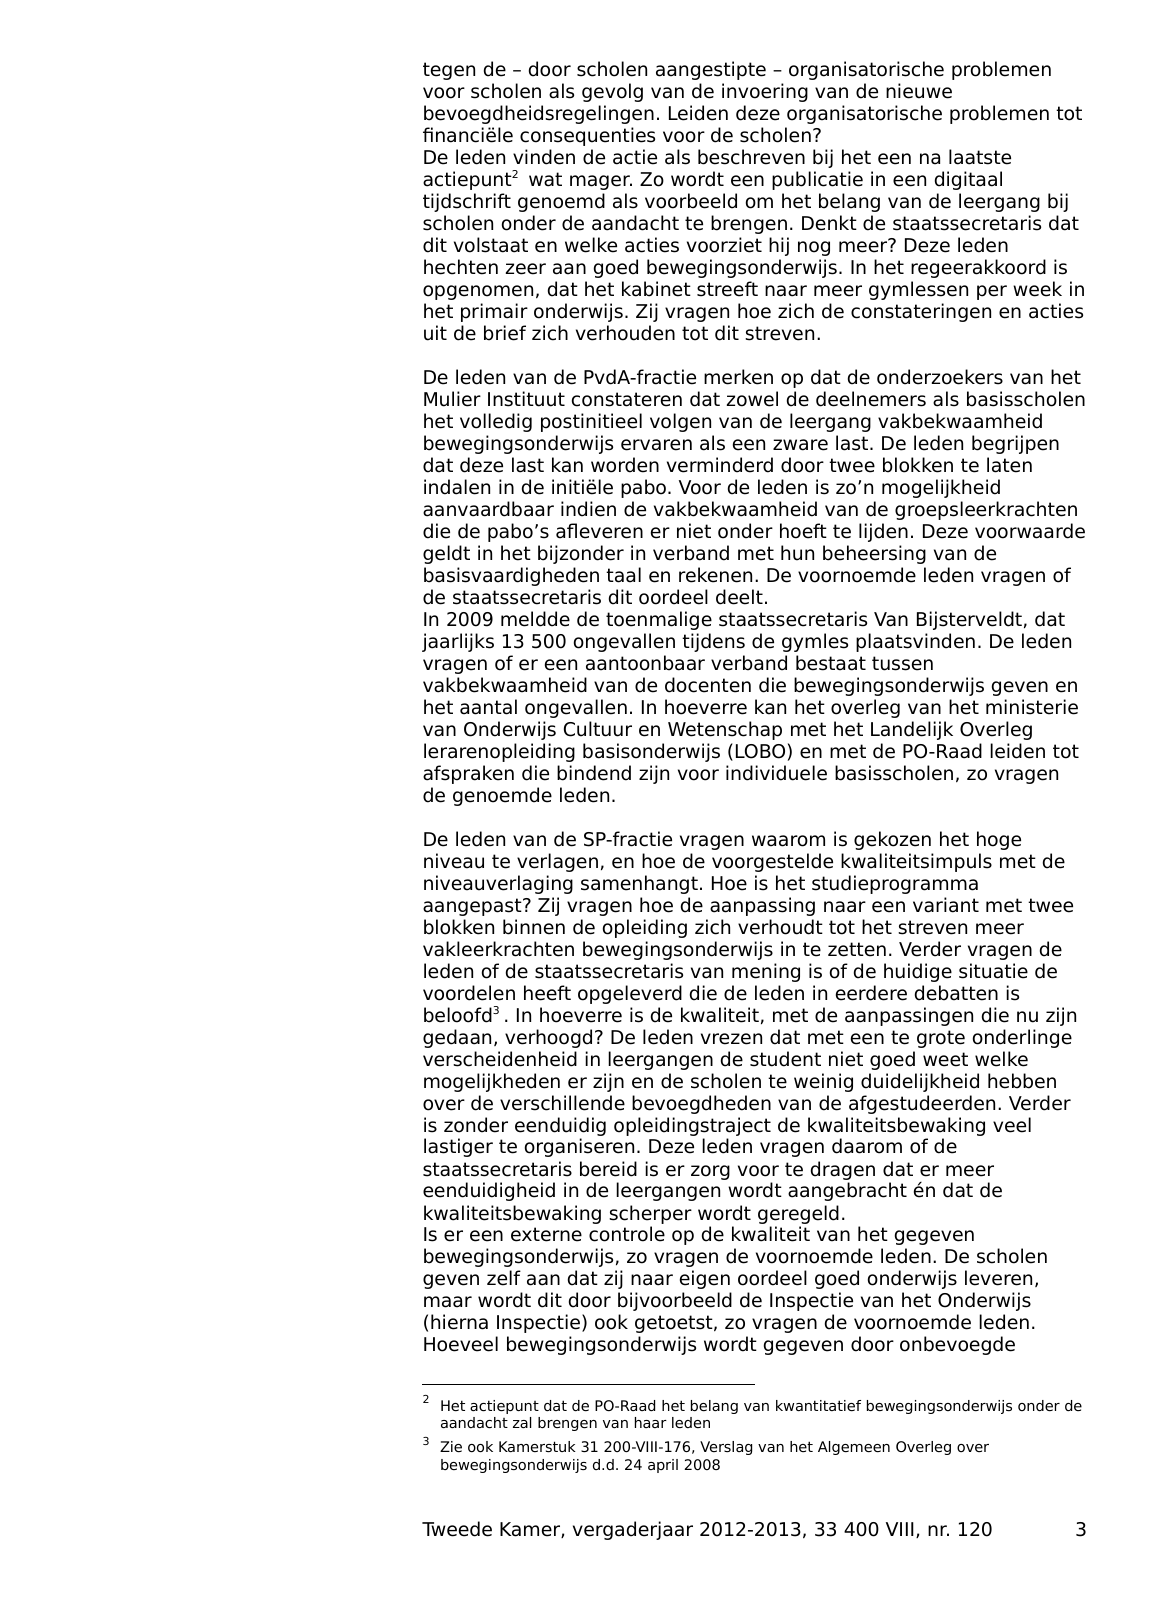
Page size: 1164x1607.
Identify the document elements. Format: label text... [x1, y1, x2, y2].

text Is er een externe controle op de kwaliteit van het gegeven bewegingsonderwijs, zo vragen de voornoemde leden. De scholen geven zelf aan dat zij naar eigen oordeel goed onderwijs leveren, maar wordt dit door bijvoorbeeld de Inspectie van het Onderwijs (hierna Inspectie) ook getoetst, zo vragen de voornoemde leden. Hoeveel bewegingsonderwijs wordt gegeven door onbevoegde [422, 1224, 1087, 1356]
text Zie ook Kamerstuk 31 200-VIII-176, Verslag van het Algemeen Overleg over bewegingsonderwijs d.d. 24 april 2008 [422, 1435, 1087, 1474]
text In 2009 meldde de toenmalige staatssecretaris Van Bijsterveldt, dat jaarlijks 13 500 ongevallen tijdens de gymles plaatsvinden. De leden vragen of er een aantoonbaar verband bestaat tussen vakbekwaamheid van de docenten die bewegingsonderwijs geven en het aantal ongevallen. In hoeverre kan het overleg van het ministerie van Onderwijs Cultuur en Wetenschap met het Landelijk Overleg lerarenopleiding basisonderwijs (LOBO) en met de PO-Raad leiden tot afspraken die bindend zijn voor individuele basisscholen, zo vragen de genoemde leden. [422, 609, 1087, 807]
text De leden van de SP-fractie vragen waarom is gekozen het hoge niveau te verlagen, en hoe de voorgestelde kwaliteitsimpuls met de niveauverlaging samenhangt. Hoe is het studieprogramma aangepast? Zij vragen hoe de aanpassing naar een variant met twee blokken binnen de opleiding zich verhoudt tot het streven meer vakleerkrachten bewegingsonderwijs in te zetten. Verder vragen de leden of de staatssecretaris van mening is of de huidige situatie de voordelen heeft opgeleverd die de leden in eerdere debatten is beloofd. In hoeverre is de kwaliteit, met de aanpassingen die nu zijn gedaan, verhoogd? De leden vrezen dat met een te grote onderlinge verscheidenheid in leergangen de student niet goed weet welke mogelijkheden er zijn en de scholen te weinig duidelijkheid hebben over de verschillende bevoegdheden van de afgestudeerden. Verder is zonder eenduidig opleidingstraject de kwaliteitsbewaking veel lastiger te organiseren. Deze leden vragen daarom of de staatssecretaris bereid is er zorg voor te dragen dat er meer eenduidigheid in de leergangen wordt aangebracht én dat de kwaliteitsbewaking scherper wordt geregeld. [422, 829, 1087, 1224]
text De leden van de PvdA-fractie merken op dat de onderzoekers van het Mulier Instituut constateren dat zowel de deelnemers als basisscholen het volledig postinitieel volgen van de leergang vakbekwaamheid bewegingsonderwijs ervaren als een zware last. De leden begrijpen dat deze last kan worden verminderd door twee blokken te laten indalen in de initiële pabo. Voor de leden is zo’n mogelijkheid aanvaardbaar indien de vakbekwaamheid van de groepsleerkrachten die de pabo’s afleveren er niet onder hoeft te lijden. Deze voorwaarde geldt in het bijzonder in verband met hun beheersing van de basisvaardigheden taal en rekenen. De voornoemde leden vragen of de staatssecretaris dit oordeel deelt. [422, 367, 1087, 609]
text tegen de – door scholen aangestipte – organisatorische problemen voor scholen als gevolg van de invoering van de nieuwe bevoegdheidsregelingen. Leiden deze organisatorische problemen tot financiële consequenties voor de scholen? [422, 59, 1087, 147]
text Het actiepunt dat de PO-Raad het belang van kwantitatief bewegingsonderwijs onder de aandacht zal brengen van haar leden [422, 1393, 1087, 1432]
text De leden vinden de actie als beschreven bij het een na laatste actiepunt wat mager. Zo wordt een publicatie in een digitaal tijdschrift genoemd als voorbeeld om het belang van de leergang bij scholen onder de aandacht te brengen. Denkt de staatssecretaris dat dit volstaat en welke acties voorziet hij nog meer? Deze leden hechten zeer aan goed bewegingsonderwijs. In het regeerakkoord is opgenomen, dat het kabinet streeft naar meer gymlessen per week in het primair onderwijs. Zij vragen hoe zich de constateringen en acties uit de brief zich verhouden tot dit streven. [422, 147, 1087, 345]
